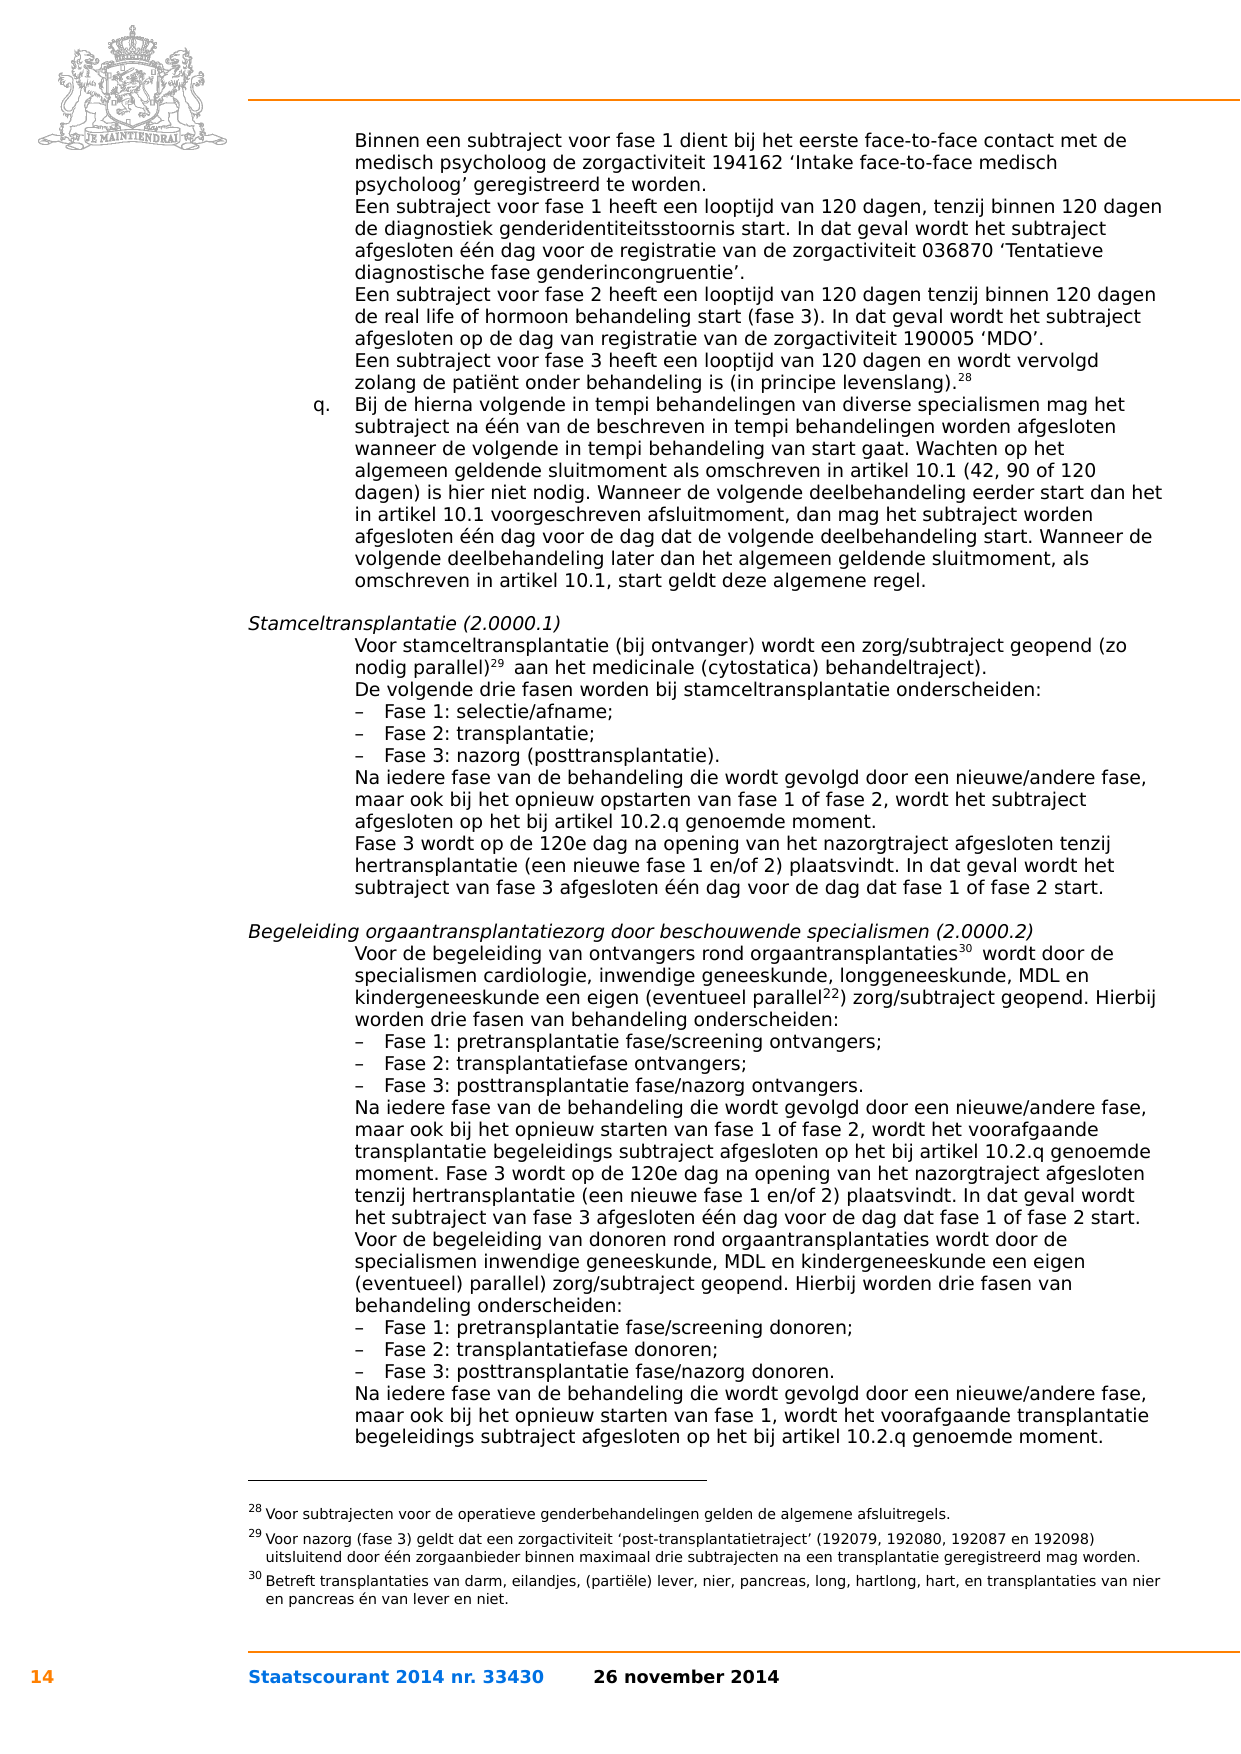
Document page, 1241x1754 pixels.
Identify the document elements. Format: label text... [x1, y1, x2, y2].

text Een subtraject voor fase 1 heeft een looptijd van 120 dagen, tenzij binnen 120 dagen de diagnostiek genderidentiteitsstoornis start. In dat geval wordt het subtraject afgesloten één dag voor de registratie van de zorgactiviteit 036870 ‘Tentatieve diagnostische fase genderincongruentie’. [354, 196, 1163, 284]
text Na iedere fase van de behandeling die wordt gevolgd door een nieuwe/andere fase, maar ook bij het opnieuw opstarten van fase 1 of fase 2, wordt het subtraject afgesloten op het bij artikel 10.2.q genoemde moment. [354, 767, 1163, 833]
text Na iedere fase van de behandeling die wordt gevolgd door een nieuwe/andere fase, maar ook bij het opnieuw starten van fase 1, wordt het voorafgaande transplantatie begeleidings subtraject afgesloten op het bij artikel 10.2.q genoemde moment. [354, 1382, 1163, 1448]
text – Fase 1: pretransplantatie fase/screening donoren; [354, 1317, 1163, 1338]
text Fase 3 wordt op de 120e dag na opening van het nazorgtraject afgesloten tenzij hertransplantatie (een nieuwe fase 1 en/of 2) plaatsvindt. In dat geval wordt het subtraject van fase 3 afgesloten één dag voor de dag dat fase 1 of fase 2 start. [354, 833, 1163, 899]
text – Fase 2: transplantatiefase ontvangers; [354, 1053, 1163, 1075]
subtitle Begeleiding orgaantransplantatiezorg door beschouwende specialismen (2.0000.2) [248, 921, 1163, 943]
text Een subtraject voor fase 2 heeft een looptijd van 120 dagen tenzij binnen 120 dagen de real life of hormoon behandeling start (fase 3). In dat geval wordt het subtraject afgesloten op de dag van registratie van de zorgactiviteit 190005 ‘MDO’. [354, 284, 1163, 350]
text – Fase 2: transplantatie; [354, 723, 1163, 745]
text – Fase 3: nazorg (posttransplantatie). [354, 745, 1163, 767]
text – Fase 3: posttransplantatie fase/nazorg ontvangers. [354, 1075, 1163, 1097]
text De volgende drie fasen worden bij stamceltransplantatie onderscheiden: [354, 679, 1163, 701]
text Na iedere fase van de behandeling die wordt gevolgd door een nieuwe/andere fase, maar ook bij het opnieuw starten van fase 1 of fase 2, wordt het voorafgaande transplantatie begeleidings subtraject afgesloten op het bij artikel 10.2.q genoemde moment. Fase 3 wordt op de 120e dag na opening van het nazorgtraject afgesloten tenzij hertransplantatie (een nieuwe fase 1 en/of 2) plaatsvindt. In dat geval wordt het subtraject van fase 3 afgesloten één dag voor de dag dat fase 1 of fase 2 start. [354, 1097, 1163, 1229]
text Voor nazorg (fase 3) geldt dat een zorgactiviteit ‘post-transplantatietraject’ (192079, 192080, 192087 en 192098) uitsluitend door één zorgaanbieder binnen maximaal drie subtrajecten na een transplantatie geregistreerd mag worden. [248, 1527, 1163, 1566]
text Voor stamceltransplantatie (bij ontvanger) wordt een zorg/subtraject geopend (zo nodig parallel) aan het medicinale (cytostatica) behandeltraject). [354, 635, 1163, 679]
text – Fase 3: posttransplantatie fase/nazorg donoren. [354, 1361, 1163, 1382]
text q. Bij de hierna volgende in tempi behandelingen van diverse specialismen mag het subtraject na één van de beschreven in tempi behandelingen worden afgesloten wanneer de volgende in tempi behandeling van start gaat. Wachten op het algemeen geldende sluitmoment als omschreven in artikel 10.1 (42, 90 of 120 dagen) is hier niet nodig. Wanneer de volgende deelbehandeling eerder start dan het in artikel 10.1 voorgeschreven afsluitmoment, dan mag het subtraject worden afgesloten één dag voor de dag dat de volgende deelbehandeling start. Wanneer de volgende deelbehandeling later dan het algemeen geldende sluitmoment, als omschreven in artikel 10.1, start geldt deze algemene regel. [313, 394, 1163, 591]
text Voor subtrajecten voor de operatieve genderbehandelingen gelden de algemene afsluitregels. [248, 1502, 1163, 1524]
subtitle Stamceltransplantatie (2.0000.1) [248, 613, 1163, 635]
text Een subtraject voor fase 3 heeft een looptijd van 120 dagen en wordt vervolgd zolang de patiënt onder behandeling is (in principe levenslang). [354, 350, 1163, 394]
text Betreft transplantaties van darm, eilandjes, (partiële) lever, nier, pancreas, long, hartlong, hart, en transplantaties van nier en pancreas én van lever en niet. [248, 1569, 1163, 1608]
picture [38, 25, 227, 150]
text – Fase 1: pretransplantatie fase/screening ontvangers; [354, 1031, 1163, 1053]
text Voor de begeleiding van ontvangers rond orgaantransplantaties wordt door de specialismen cardiologie, inwendige geneeskunde, longgeneeskunde, MDL en kindergeneeskunde een eigen (eventueel parallel22) zorg/subtraject geopend. Hierbij worden drie fasen van behandeling onderscheiden: [354, 943, 1163, 1031]
text Binnen een subtraject voor fase 1 dient bij het eerste face-to-face contact met de medisch psycholoog de zorgactiviteit 194162 ‘Intake face-to-face medisch psycholoog’ geregistreerd te worden. [354, 130, 1163, 196]
text – Fase 2: transplantatiefase donoren; [354, 1338, 1163, 1361]
text – Fase 1: selectie/afname; [354, 701, 1163, 723]
text Voor de begeleiding van donoren rond orgaantransplantaties wordt door de specialismen inwendige geneeskunde, MDL en kindergeneeskunde een eigen (eventueel) parallel) zorg/subtraject geopend. Hierbij worden drie fasen van behandeling onderscheiden: [354, 1229, 1163, 1317]
